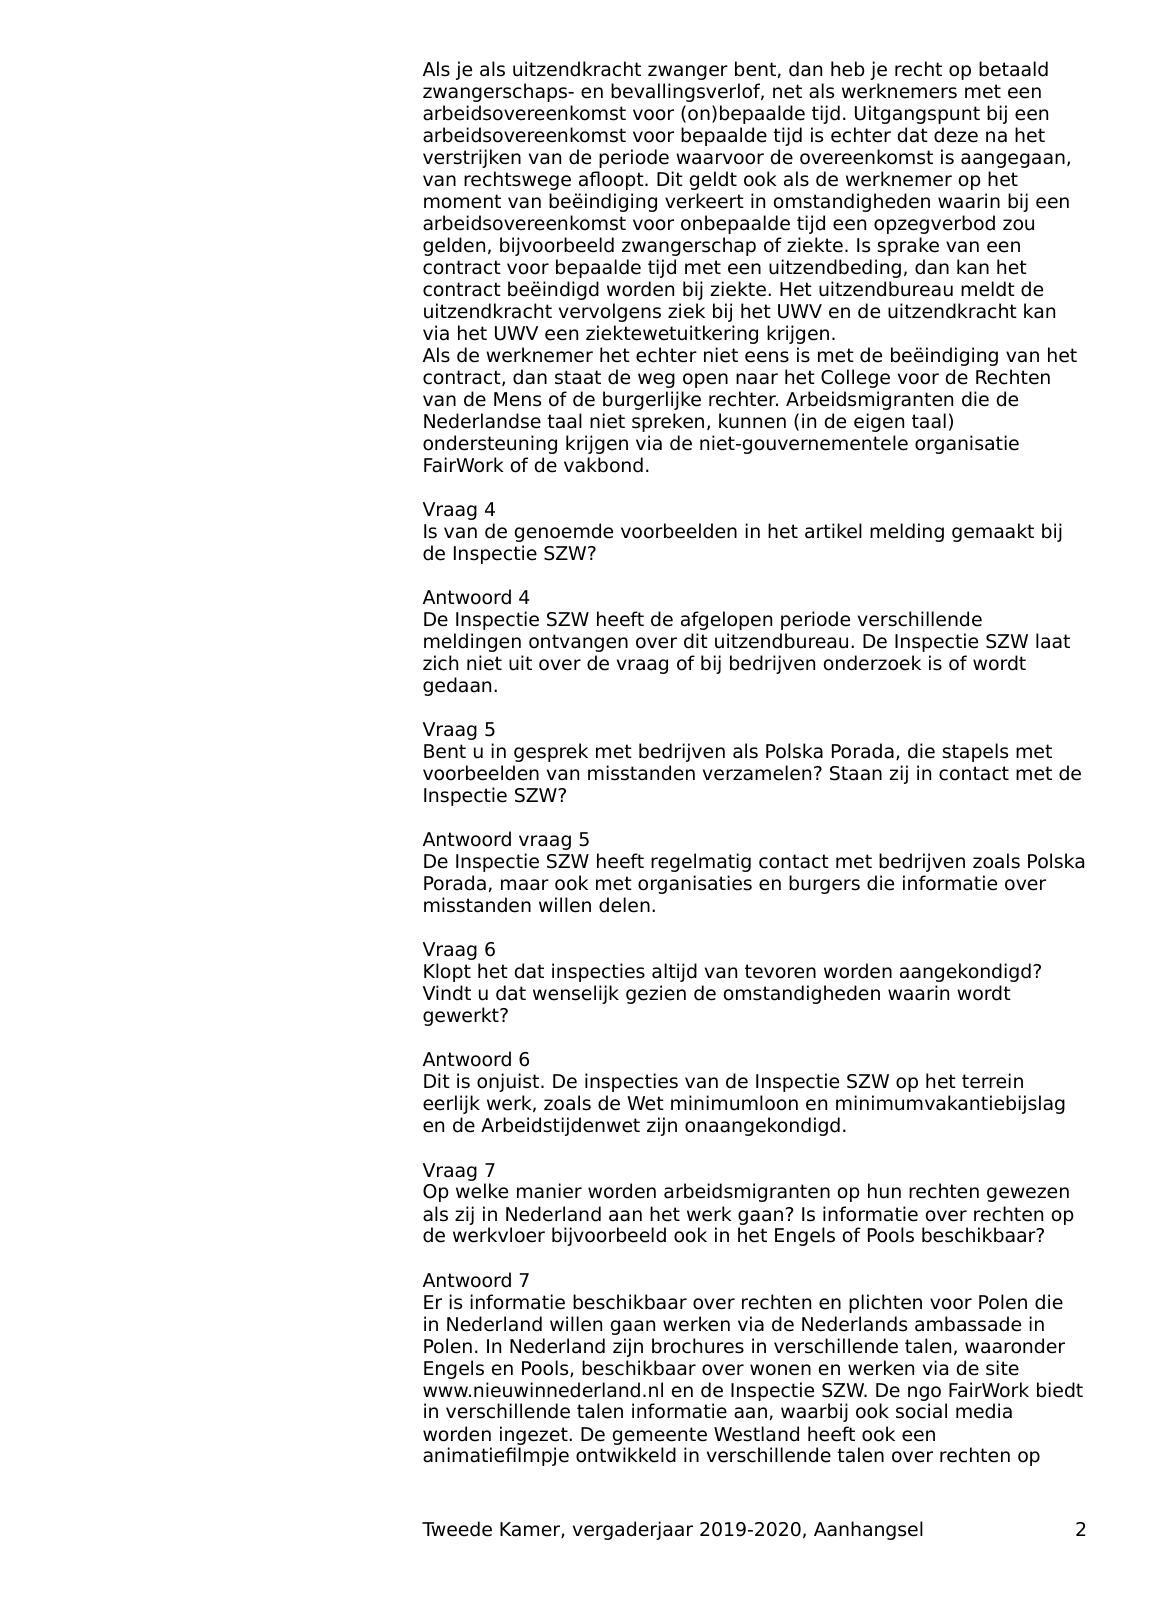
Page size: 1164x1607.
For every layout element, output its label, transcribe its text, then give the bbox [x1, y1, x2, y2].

text Vraag 7 [422, 1159, 1087, 1181]
text Bent u in gesprek met bedrijven als Polska Porada, die stapels met voorbeelden van misstanden verzamelen? Staan zij in contact met de Inspectie SZW? [422, 741, 1087, 807]
text Op welke manier worden arbeidsmigranten op hun rechten gewezen als zij in Nederland aan het werk gaan? Is informatie over rechten op de werkvloer bijvoorbeeld ook in het Engels of Pools beschikbaar? [422, 1181, 1087, 1247]
text Antwoord 7 [422, 1269, 1087, 1292]
text De Inspectie SZW heeft de afgelopen periode verschillende meldingen ontvangen over dit uitzendbureau. De Inspectie SZW laat zich niet uit over de vraag of bij bedrijven onderzoek is of wordt gedaan. [422, 609, 1087, 697]
text Antwoord 6 [422, 1049, 1087, 1071]
text Antwoord 4 [422, 587, 1087, 609]
text Is van de genoemde voorbeelden in het artikel melding gemaakt bij de Inspectie SZW? [422, 521, 1087, 565]
text Als je als uitzendkracht zwanger bent, dan heb je recht op betaald zwangerschaps- en bevallingsverlof, net als werknemers met een arbeidsovereenkomst voor (on)bepaalde tijd. Uitgangspunt bij een arbeidsovereenkomst voor bepaalde tijd is echter dat deze na het verstrijken van de periode waarvoor de overeenkomst is aangegaan, van rechtswege afloopt. Dit geldt ook als de werknemer op het moment van beëindiging verkeert in omstandigheden waarin bij een arbeidsovereenkomst voor onbepaalde tijd een opzegverbod zou gelden, bijvoorbeeld zwangerschap of ziekte. Is sprake van een contract voor bepaalde tijd met een uitzendbeding, dan kan het contract beëindigd worden bij ziekte. Het uitzendbureau meldt de uitzendkracht vervolgens ziek bij het UWV en de uitzendkracht kan via het UWV een ziektewetuitkering krijgen. [422, 59, 1087, 345]
text Vraag 5 [422, 719, 1087, 741]
text Vraag 6 [422, 939, 1087, 961]
text De Inspectie SZW heeft regelmatig contact met bedrijven zoals Polska Porada, maar ook met organisaties en burgers die informatie over misstanden willen delen. [422, 851, 1087, 917]
text Er is informatie beschikbaar over rechten en plichten voor Polen die in Nederland willen gaan werken via de Nederlands ambassade in Polen. In Nederland zijn brochures in verschillende talen, waaronder Engels en Pools, beschikbaar over wonen en werken via de site www.nieuwinnederland.nl en de Inspectie SZW. De ngo FairWork biedt in verschillende talen informatie aan, waarbij ook social media worden ingezet. De gemeente Westland heeft ook een animatiefilmpje ontwikkeld in verschillende talen over rechten op [422, 1292, 1087, 1467]
text Vraag 4 [422, 499, 1087, 521]
text Dit is onjuist. De inspecties van de Inspectie SZW op het terrein eerlijk werk, zoals de Wet minimumloon en minimumvakantiebijslag en de Arbeidstijdenwet zijn onaangekondigd. [422, 1071, 1087, 1137]
text Als de werknemer het echter niet eens is met de beëindiging van het contract, dan staat de weg open naar het College voor de Rechten van de Mens of de burgerlijke rechter. Arbeidsmigranten die de Nederlandse taal niet spreken, kunnen (in de eigen taal) ondersteuning krijgen via de niet-gouvernementele organisatie FairWork of de vakbond. [422, 345, 1087, 477]
text Klopt het dat inspecties altijd van tevoren worden aangekondigd? Vindt u dat wenselijk gezien de omstandigheden waarin wordt gewerkt? [422, 961, 1087, 1027]
text Antwoord vraag 5 [422, 829, 1087, 851]
